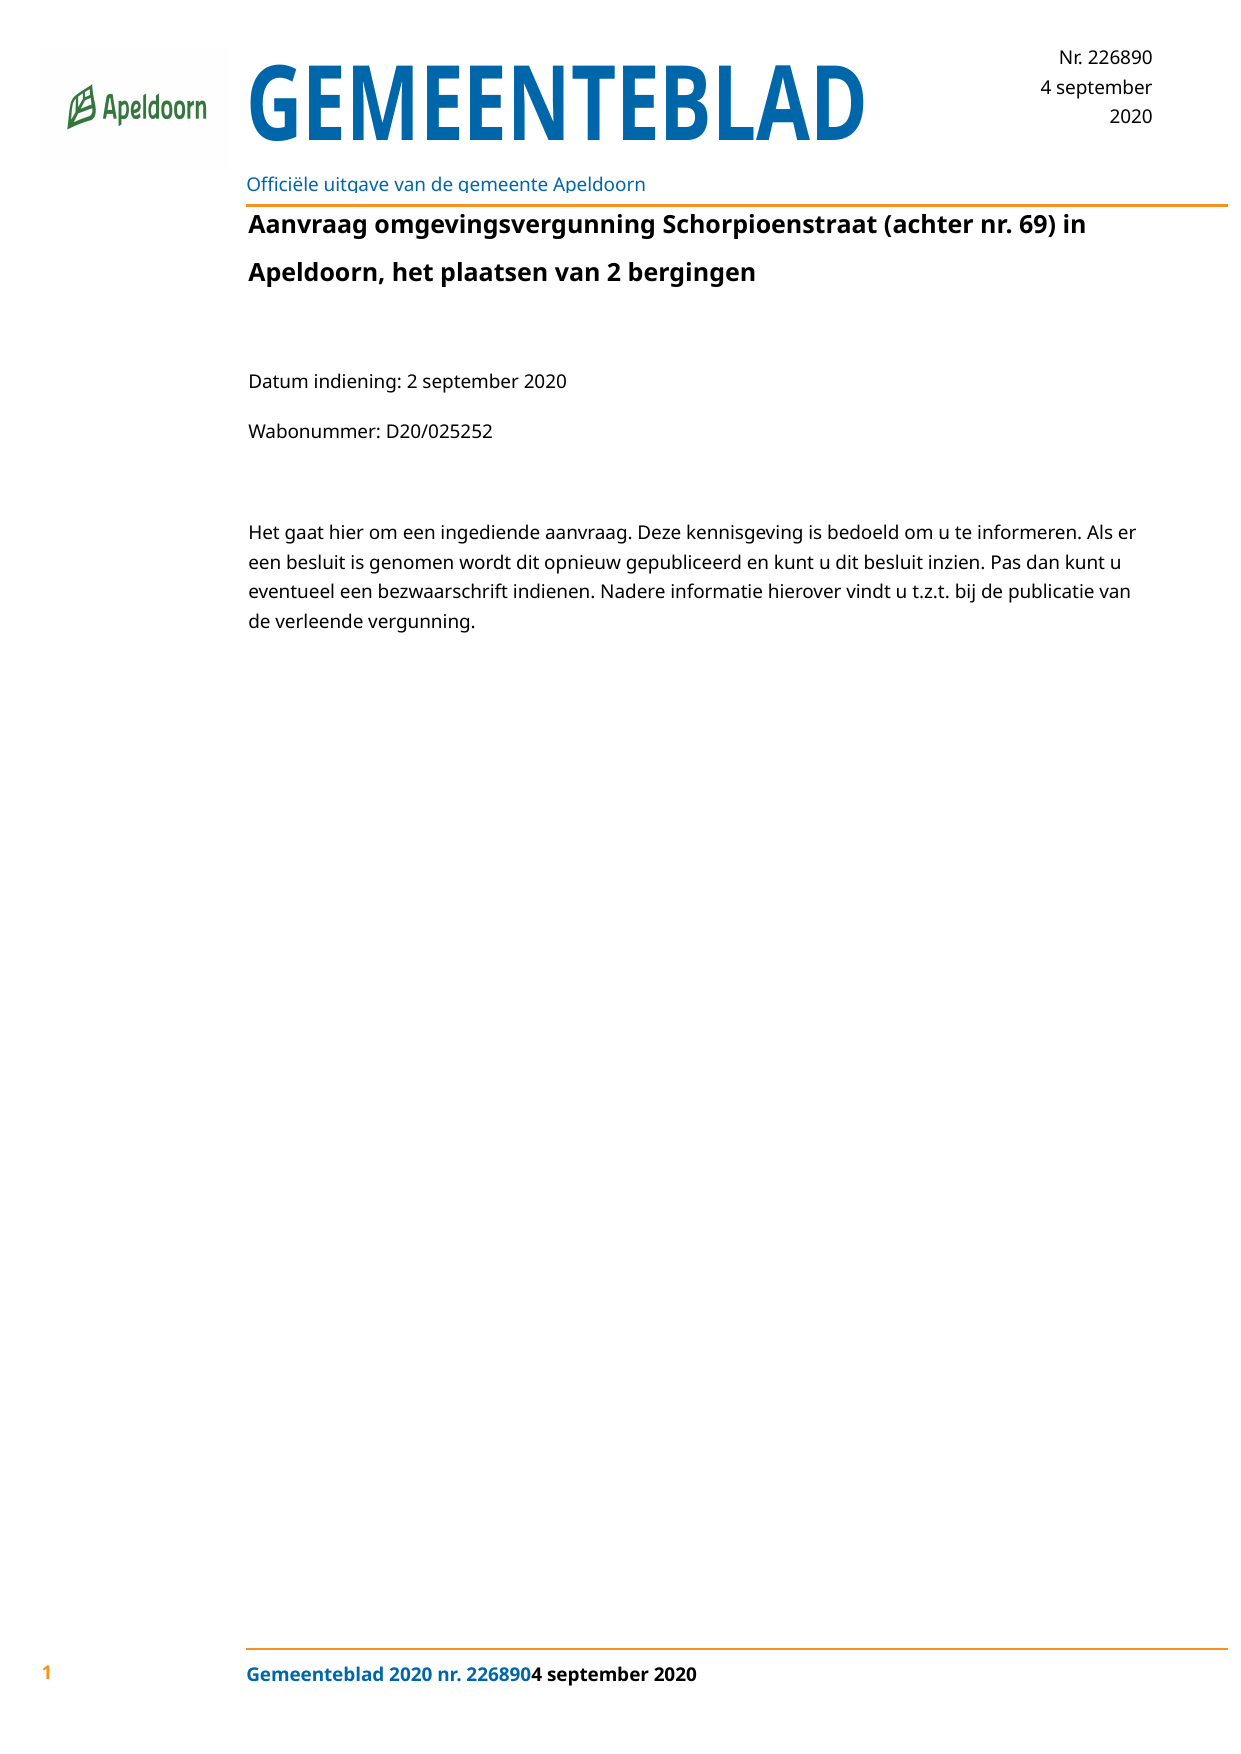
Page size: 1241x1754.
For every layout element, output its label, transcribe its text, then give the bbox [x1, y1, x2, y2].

text Aanvraag omgevingsvergunning Schorpioenstraat (achter nr. 69) in Apeldoorn, het plaatsen van 2 bergingen [248, 207, 1152, 288]
picture [41, 47, 231, 172]
text Wabonummer: D20/025252 [248, 419, 1152, 444]
text Het gaat hier om een ingediende aanvraag. Deze kennisgeving is bedoeld om u te informeren. Als er een besluit is genomen wordt dit opnieuw gepubliceerd en kunt u dit besluit inzien. Pas dan kunt u eventueel een bezwaarschrift indienen. Nadere informatie hierover vindt u t.z.t. bij de publicatie van de verleende vergunning. [248, 519, 1152, 634]
text Datum indiening: 2 september 2020 [248, 368, 1152, 394]
